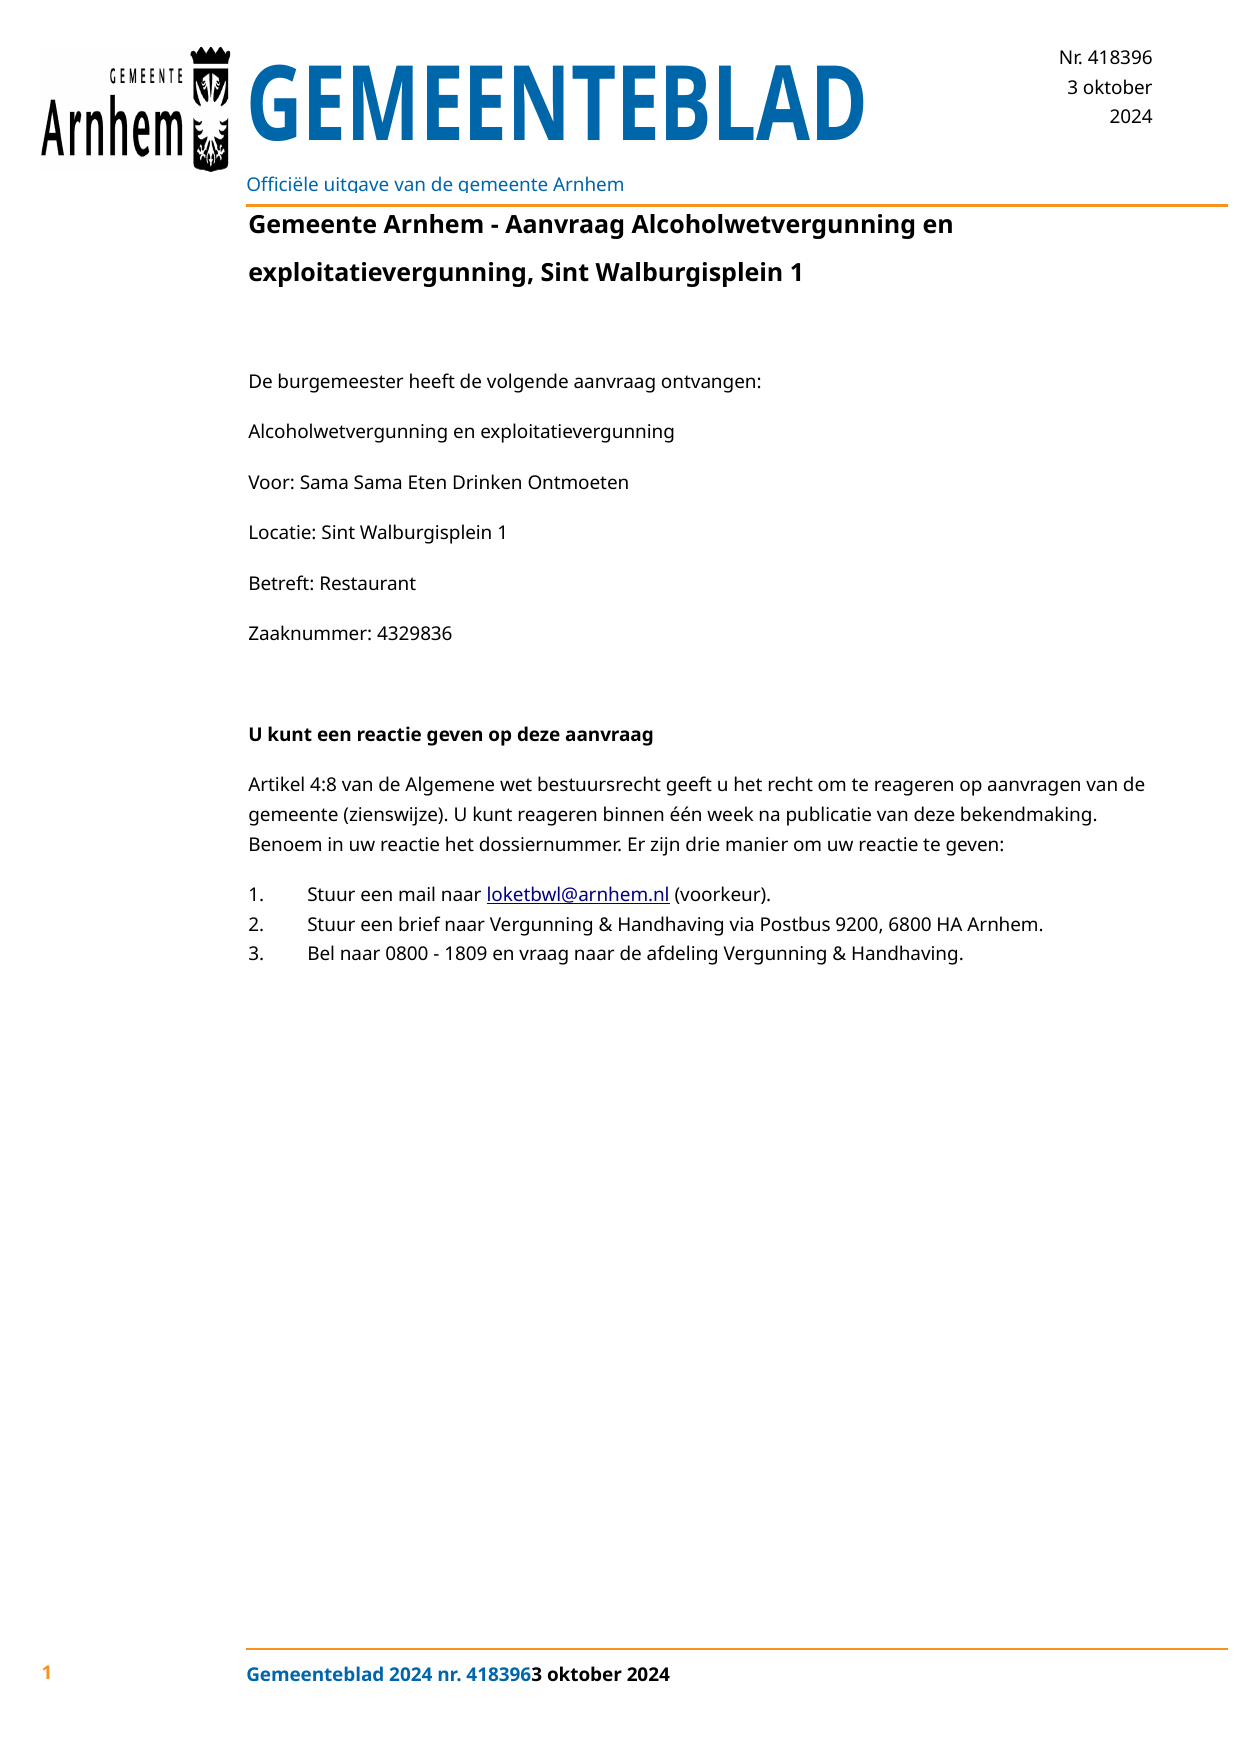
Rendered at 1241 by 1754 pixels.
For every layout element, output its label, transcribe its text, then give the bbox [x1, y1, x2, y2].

text Gemeente Arnhem - Aanvraag Alcoholwetvergunning en exploitatievergunning, Sint Walburgisplein 1 [248, 207, 1152, 288]
text U kunt een reactie geven op deze aanvraag [248, 721, 1152, 747]
text Artikel 4:8 van de Algemene wet bestuursrecht geeft u het recht om te reageren op aanvragen van de gemeente (zienswijze). U kunt reageren binnen één week na publicatie van deze bekendmaking. Benoem in uw reactie het dossiernummer. Er zijn drie manier om uw reactie te geven: [248, 772, 1152, 857]
text Betreft: Restaurant [248, 570, 1152, 596]
picture [41, 47, 231, 172]
list Stuur een brief naar Vergunning & Handhaving via Postbus 9200, 6800 HA Arnhem. [248, 911, 1152, 937]
text Locatie: Sint Walburgisplein 1 [248, 519, 1152, 545]
text Zaaknummer: 4329836 [248, 620, 1152, 646]
text Voor: Sama Sama Eten Drinken Ontmoeten [248, 469, 1152, 495]
text Alcoholwetvergunning en exploitatievergunning [248, 419, 1152, 444]
list Bel naar 0800 - 1809 en vraag naar de afdeling Vergunning & Handhaving. [248, 940, 1152, 966]
list Stuur een mail naar loketbwl@arnhem.nl (voorkeur). [248, 881, 1152, 907]
text De burgemeester heeft de volgende aanvraag ontvangen: [248, 368, 1152, 394]
